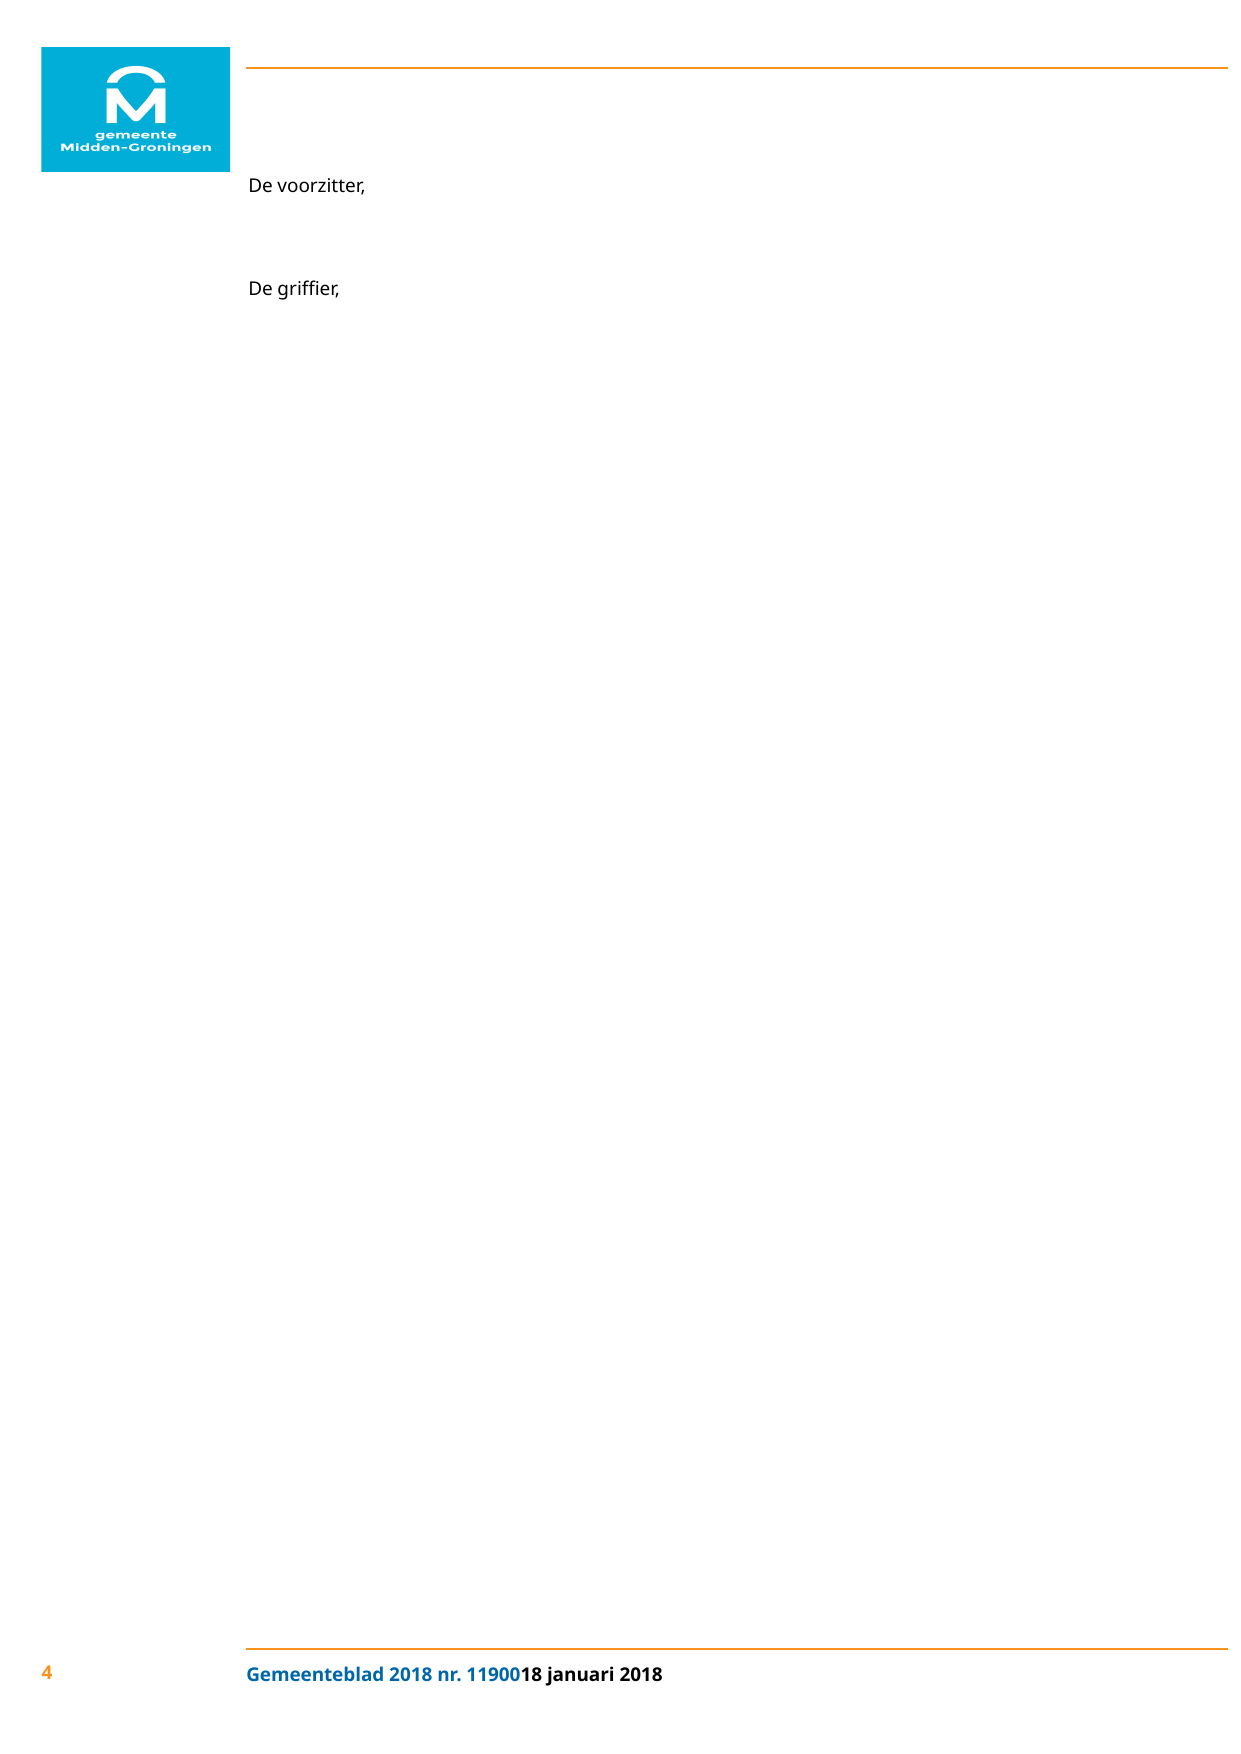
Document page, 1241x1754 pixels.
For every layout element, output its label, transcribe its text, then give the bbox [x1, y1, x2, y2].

text De griffier, [248, 275, 1152, 301]
text De voorzitter, [248, 172, 1152, 198]
picture [107, 89, 165, 122]
picture [108, 66, 164, 82]
picture [184, 146, 190, 153]
